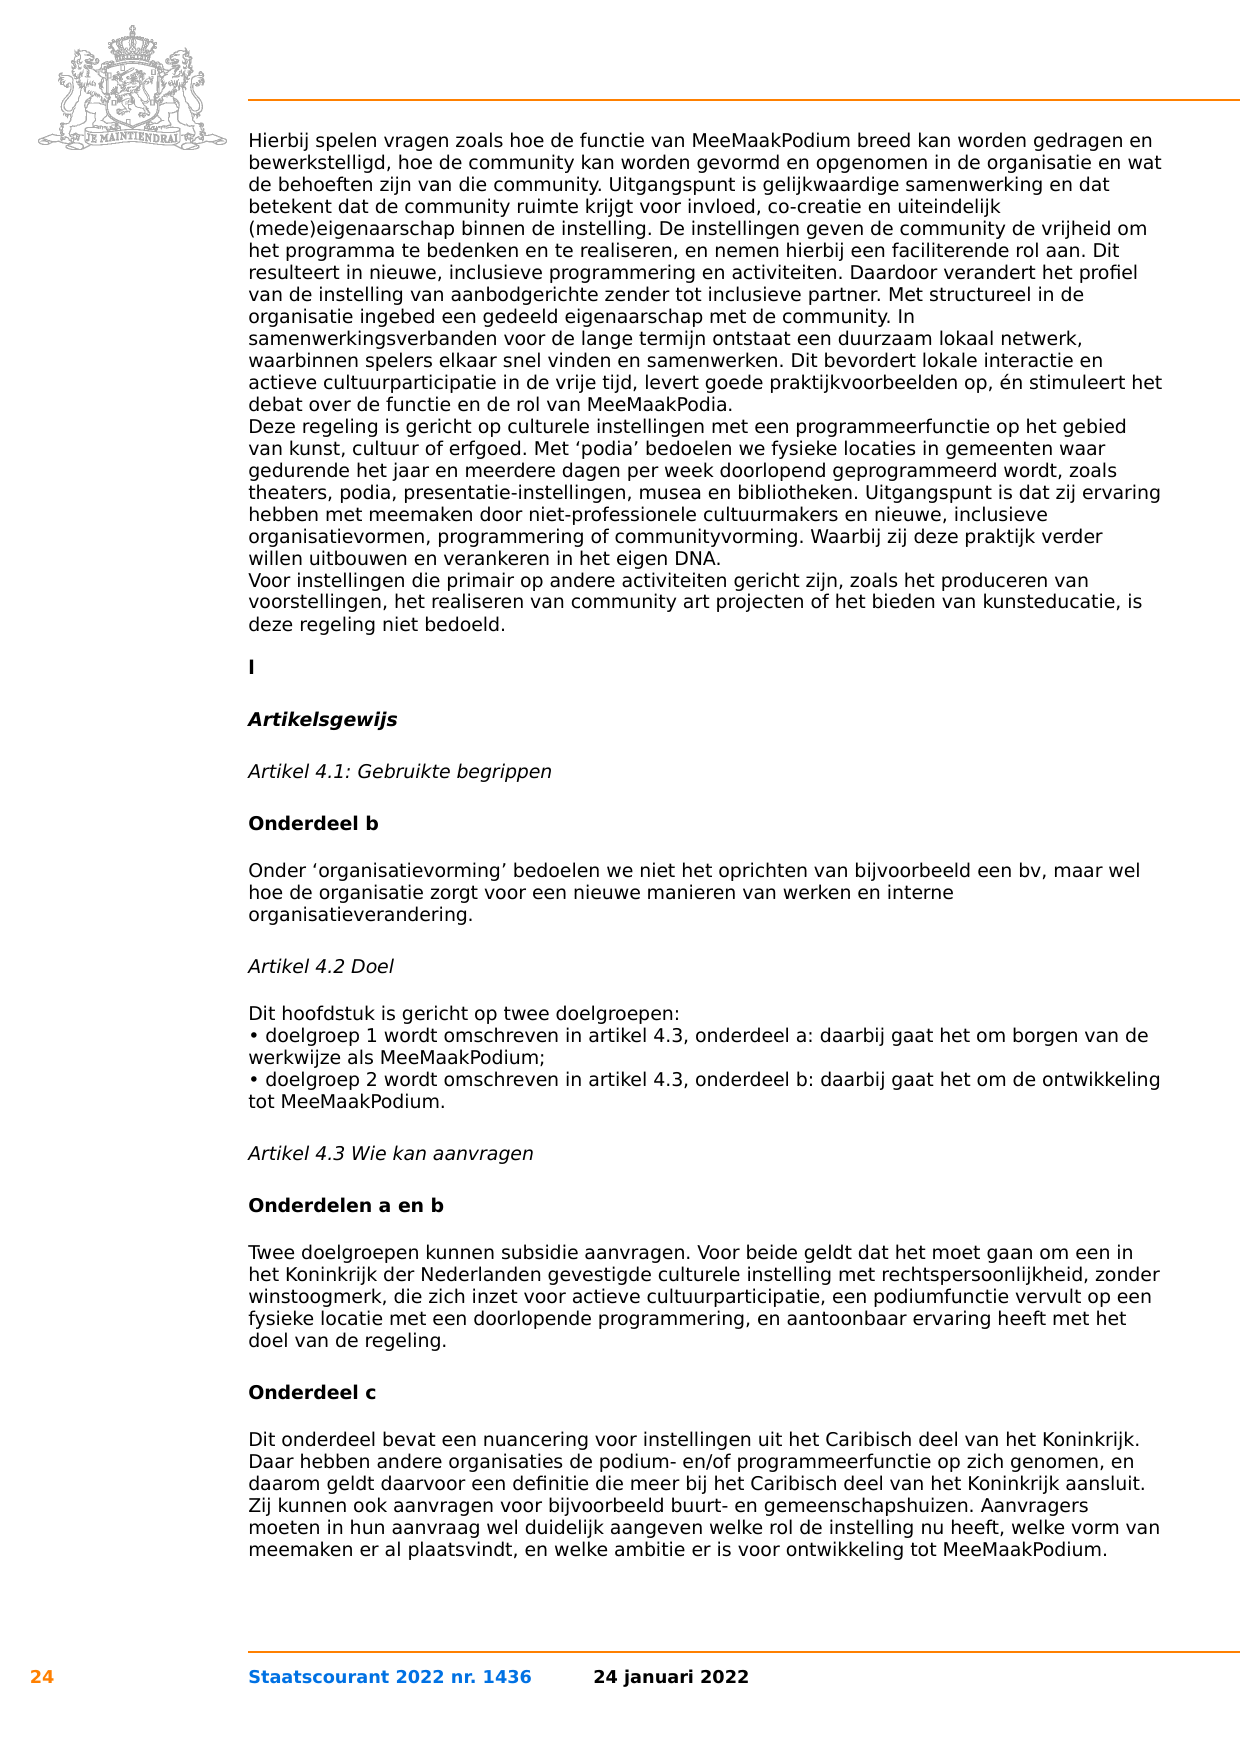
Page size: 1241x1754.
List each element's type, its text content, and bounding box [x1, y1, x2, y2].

text • doelgroep 2 wordt omschreven in artikel 4.3, onderdeel b: daarbij gaat het om de ontwikkeling tot MeeMaakPodium. [248, 1069, 1163, 1113]
text Deze regeling is gericht op culturele instellingen met een programmeerfunctie op het gebied van kunst, cultuur of erfgoed. Met ‘podia’ bedoelen we fysieke locaties in gemeenten waar gedurende het jaar en meerdere dagen per week doorlopend geprogrammeerd wordt, zoals theaters, podia, presentatie-instellingen, musea en bibliotheken. Uitgangspunt is dat zij ervaring hebben met meemaken door niet-professionele cultuurmakers en nieuwe, inclusieve organisatievormen, programmering of communityvorming. Waarbij zij deze praktijk verder willen uitbouwen en verankeren in het eigen DNA. [248, 416, 1163, 569]
subtitle Onderdeel c [248, 1382, 1163, 1404]
text Onder ‘organisatievorming’ bedoelen we niet het oprichten van bijvoorbeeld een bv, maar wel hoe de organisatie zorgt voor een nieuwe manieren van werken en interne organisatieverandering. [248, 860, 1163, 926]
text Hierbij spelen vragen zoals hoe de functie van MeeMaakPodium breed kan worden gedragen en bewerkstelligd, hoe de community kan worden gevormd en opgenomen in de organisatie en wat de behoeften zijn van die community. Uitgangspunt is gelijkwaardige samenwerking en dat betekent dat de community ruimte krijgt voor invloed, co-creatie en uiteindelijk (mede)eigenaarschap binnen de instelling. De instellingen geven de community de vrijheid om het programma te bedenken en te realiseren, en nemen hierbij een faciliterende rol aan. Dit resulteert in nieuwe, inclusieve programmering en activiteiten. Daardoor verandert het profiel van de instelling van aanbodgerichte zender tot inclusieve partner. Met structureel in de organisatie ingebed een gedeeld eigenaarschap met de community. In samenwerkingsverbanden voor de lange termijn ontstaat een duurzaam lokaal netwerk, waarbinnen spelers elkaar snel vinden en samenwerken. Dit bevordert lokale interactie en actieve cultuurparticipatie in de vrije tijd, levert goede praktijkvoorbeelden op, én stimuleert het debat over de functie en de rol van MeeMaakPodia. [248, 130, 1163, 416]
text Twee doelgroepen kunnen subsidie aanvragen. Voor beide geldt dat het moet gaan om een in het Koninkrijk der Nederlanden gevestigde culturele instelling met rechtspersoonlijkheid, zonder winstoogmerk, die zich inzet voor actieve cultuurparticipatie, een podiumfunctie vervult op een fysieke locatie met een doorlopende programmering, en aantoonbaar ervaring heeft met het doel van de regeling. [248, 1242, 1163, 1352]
text Voor instellingen die primair op andere activiteiten gericht zijn, zoals het produceren van voorstellingen, het realiseren van community art projecten of het bieden van kunsteducatie, is deze regeling niet bedoeld. [248, 569, 1163, 635]
text l [248, 657, 1163, 679]
subtitle Onderdelen a en b [248, 1195, 1163, 1217]
text Dit hoofdstuk is gericht op twee doelgroepen: [248, 1003, 1163, 1025]
subtitle Artikelsgewijs [248, 709, 1163, 731]
picture [38, 25, 227, 150]
text Dit onderdeel bevat een nuancering voor instellingen uit het Caribisch deel van het Koninkrijk. Daar hebben andere organisaties de podium- en/of programmeerfunctie op zich genomen, en daarom geldt daarvoor een definitie die meer bij het Caribisch deel van het Koninkrijk aansluit. Zij kunnen ook aanvragen voor bijvoorbeeld buurt- en gemeenschapshuizen. Aanvragers moeten in hun aanvraag wel duidelijk aangeven welke rol de instelling nu heeft, welke vorm van meemaken er al plaatsvindt, en welke ambitie er is voor ontwikkeling tot MeeMaakPodium. [248, 1429, 1163, 1561]
subtitle Artikel 4.3 Wie kan aanvragen [248, 1143, 1163, 1165]
subtitle Onderdeel b [248, 813, 1163, 835]
text • doelgroep 1 wordt omschreven in artikel 4.3, onderdeel a: daarbij gaat het om borgen van de werkwijze als MeeMaakPodium; [248, 1025, 1163, 1069]
subtitle Artikel 4.1: Gebruikte begrippen [248, 761, 1163, 783]
subtitle Artikel 4.2 Doel [248, 956, 1163, 978]
